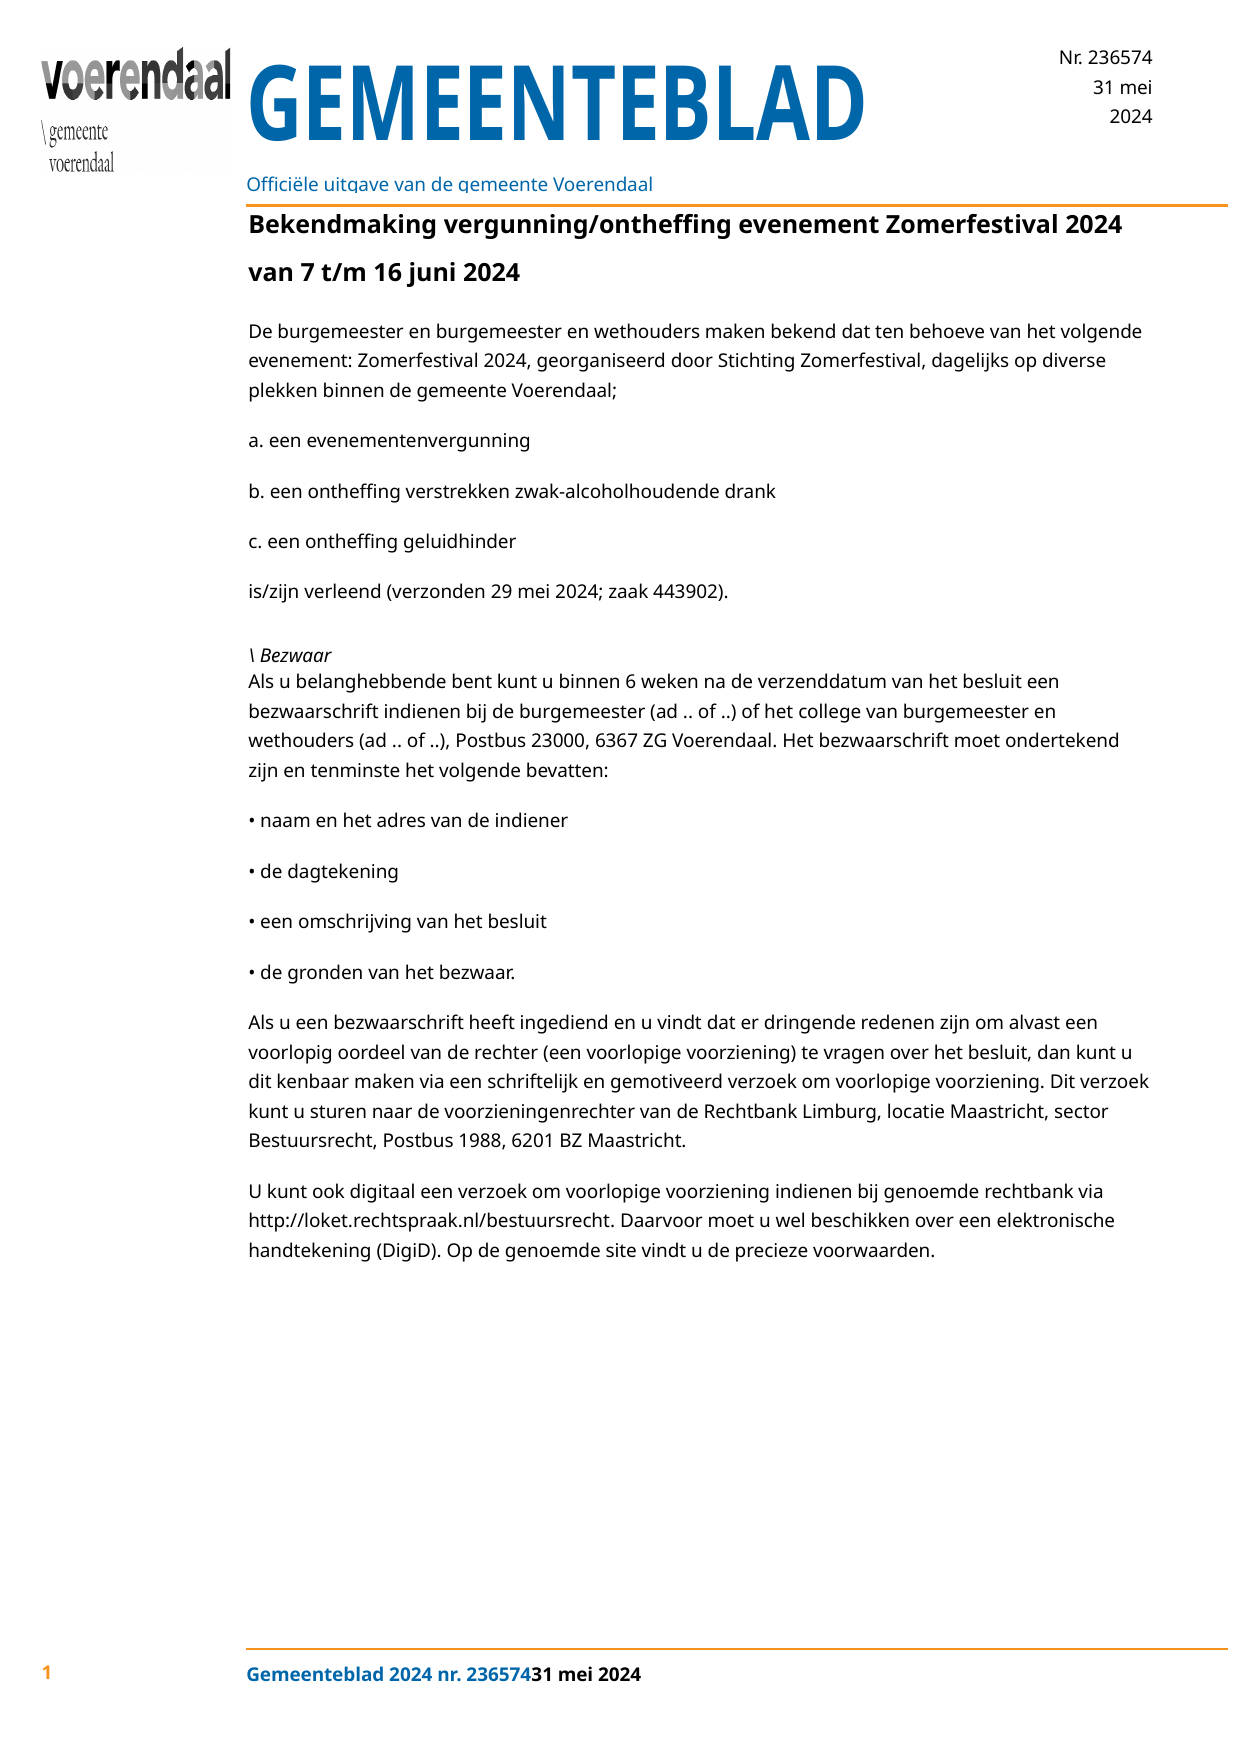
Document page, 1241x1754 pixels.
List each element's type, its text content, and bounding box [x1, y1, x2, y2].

text a. een evenementenvergunning [248, 427, 1152, 453]
text • de dagtekening [248, 858, 1152, 884]
text c. een ontheffing geluidhinder [248, 528, 1152, 554]
text • naam en het adres van de indiener [248, 808, 1152, 833]
text Bekendmaking vergunning/ontheffing evenement Zomerfestival 2024 van 7 t/m 16 juni 2024 [248, 207, 1152, 288]
text • de gronden van het bezwaar. [248, 959, 1152, 984]
text • een omschrijving van het besluit [248, 908, 1152, 934]
text Als u belanghebbende bent kunt u binnen 6 weken na de verzenddatum van het besluit een bezwaarschrift indienen bij de burgemeester (ad .. of ..) of het college van burgemeester en wethouders (ad .. of ..), Postbus 23000, 6367 ZG Voerendaal. Het bezwaarschrift moet ondertekend zijn en tenminste het volgende bevatten: [248, 668, 1152, 783]
text \ Bezwaar [248, 643, 1152, 668]
text U kunt ook digitaal een verzoek om voorlopige voorziening indienen bij genoemde rechtbank via http://loket.rechtspraak.nl/bestuursrecht. Daarvoor moet u wel beschikken over een elektronische handtekening (DigiD). Op de genoemde site vindt u de precieze voorwaarden. [248, 1178, 1152, 1263]
text b. een ontheffing verstrekken zwak-alcoholhoudende drank [248, 478, 1152, 504]
text De burgemeester en burgemeester en wethouders maken bekend dat ten behoeve van het volgende evenement: Zomerfestival 2024, georganiseerd door Stichting Zomerfestival, dagelijks op diverse plekken binnen de gemeente Voerendaal; [248, 318, 1152, 403]
text is/zijn verleend (verzonden 29 mei 2024; zaak 443902). [248, 579, 1152, 604]
picture [41, 47, 231, 172]
text Als u een bezwaarschrift heeft ingediend en u vindt dat er dringende redenen zijn om alvast een voorlopig oordeel van de rechter (een voorlopige voorziening) te vragen over het besluit, dan kunt u dit kenbaar maken via een schriftelijk en gemotiveerd verzoek om voorlopige voorziening. Dit verzoek kunt u sturen naar de voorzieningenrechter van de Rechtbank Limburg, locatie Maastricht, sector Bestuursrecht, Postbus 1988, 6201 BZ Maastricht. [248, 1009, 1152, 1153]
